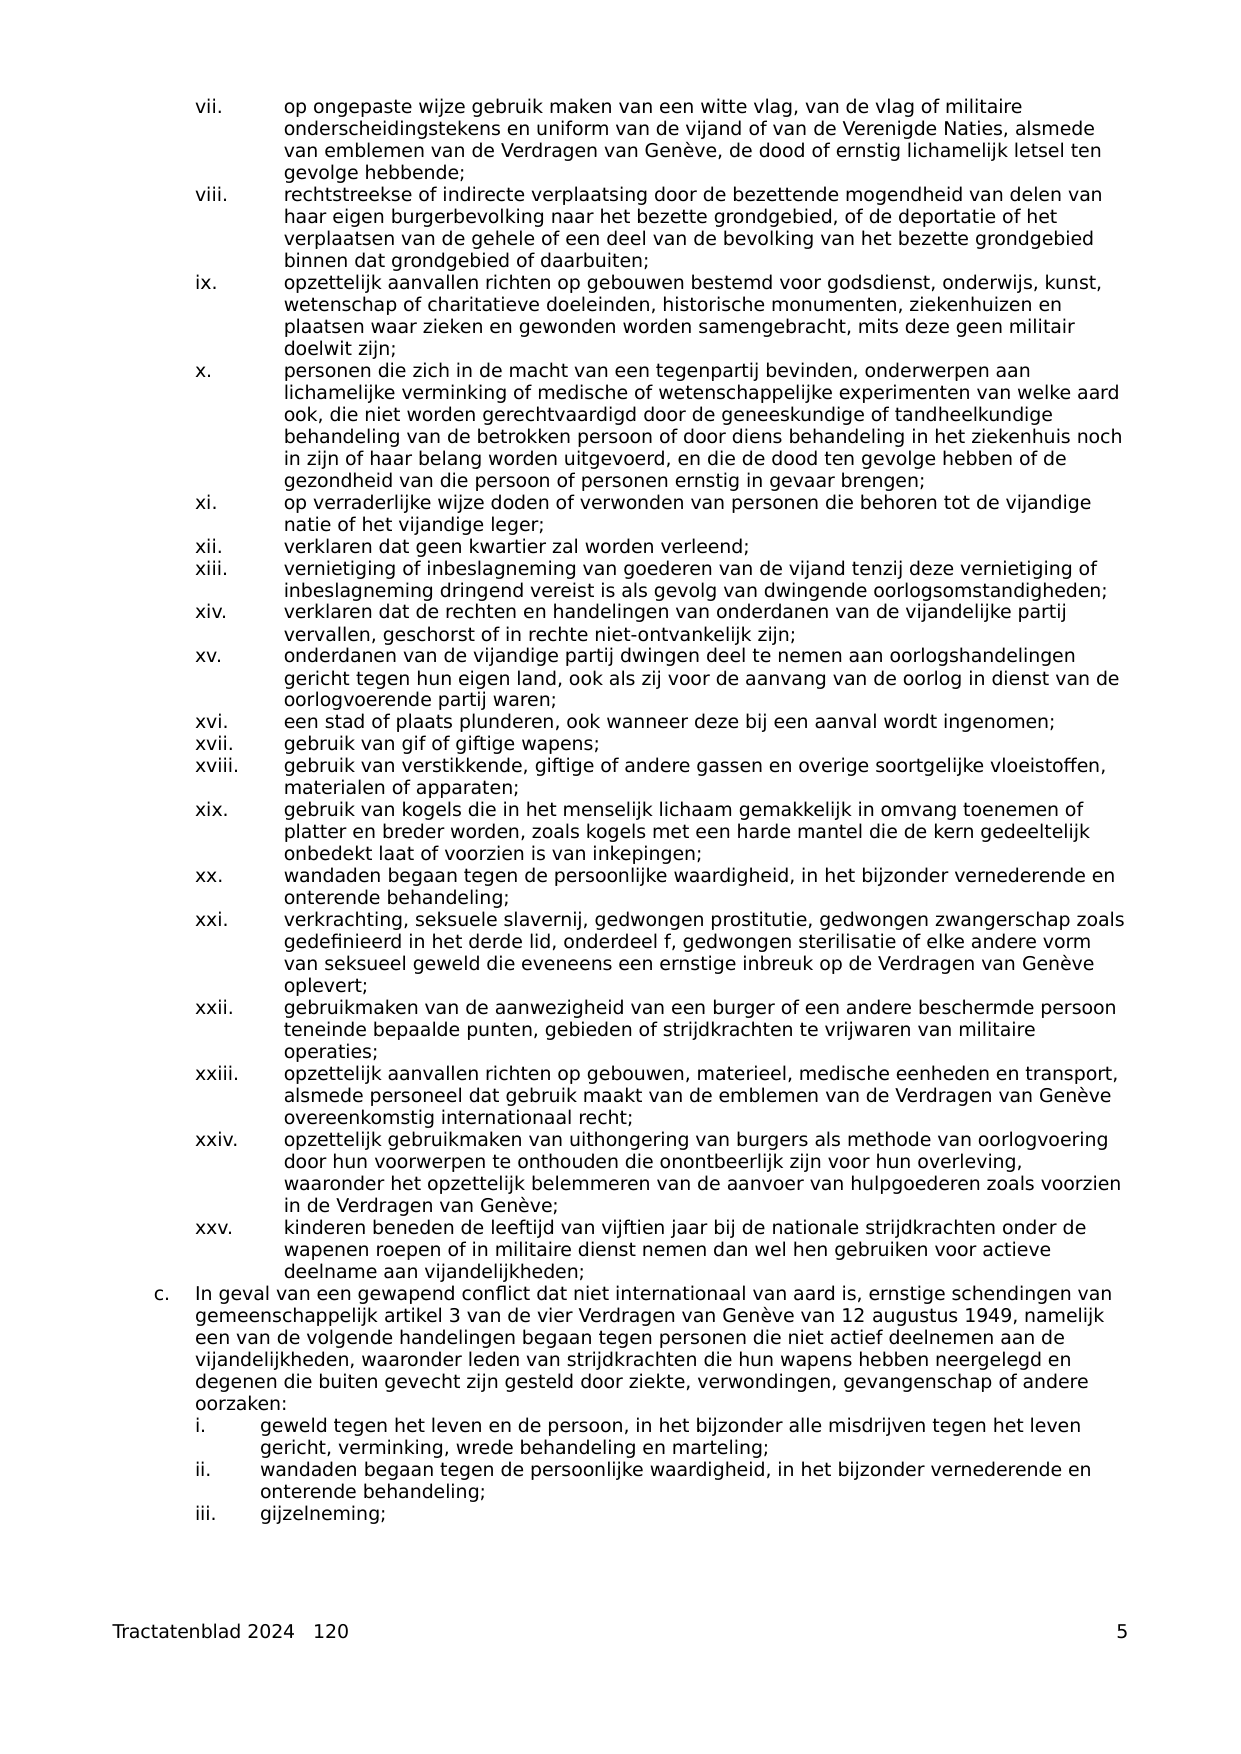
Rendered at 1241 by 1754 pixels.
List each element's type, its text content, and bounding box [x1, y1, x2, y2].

text xvii. gebruik van gif of giftige wapens; [195, 733, 1128, 755]
text iii. gijzelneming; [195, 1503, 1128, 1524]
text viii. rechtstreekse of indirecte verplaatsing door de bezettende mogendheid van delen van haar eigen burgerbevolking naar het bezette grondgebied, of de deportatie of het verplaatsen van de gehele of een deel van de bevolking van het bezette grondgebied binnen dat grondgebied of daarbuiten; [195, 184, 1128, 272]
text ii. wandaden begaan tegen de persoonlijke waardigheid, in het bijzonder vernederende en onterende behandeling; [195, 1459, 1128, 1503]
text xx. wandaden begaan tegen de persoonlijke waardigheid, in het bijzonder vernederende en onterende behandeling; [195, 865, 1128, 909]
text xiv. verklaren dat de rechten en handelingen van onderdanen van de vijandelijke partij vervallen, geschorst of in rechte niet-ontvankelijk zijn; [195, 601, 1128, 645]
text xxii. gebruikmaken van de aanwezigheid van een burger of een andere beschermde persoon teneinde bepaalde punten, gebieden of strijdkrachten te vrijwaren van militaire operaties; [195, 997, 1128, 1063]
text i. geweld tegen het leven en de persoon, in het bijzonder alle misdrijven tegen het leven gericht, verminking, wrede behandeling en marteling; [195, 1415, 1128, 1459]
text xxv. kinderen beneden de leeftijd van vijftien jaar bij de nationale strijdkrachten onder de wapenen roepen of in militaire dienst nemen dan wel hen gebruiken voor actieve deelname aan vijandelijkheden; [195, 1217, 1128, 1283]
text xviii. gebruik van verstikkende, giftige of andere gassen en overige soortgelijke vloeistoffen, materialen of apparaten; [195, 755, 1128, 799]
text xxiv. opzettelijk gebruikmaken van uithongering van burgers als methode van oorlogvoering door hun voorwerpen te onthouden die onontbeerlijk zijn voor hun overleving, waaronder het opzettelijk belemmeren van de aanvoer van hulpgoederen zoals voorzien in de Verdragen van Genève; [195, 1129, 1128, 1217]
text xii. verklaren dat geen kwartier zal worden verleend; [195, 536, 1128, 557]
text xxi. verkrachting, seksuele slavernij, gedwongen prostitutie, gedwongen zwangerschap zoals gedefinieerd in het derde lid, onderdeel f, gedwongen sterilisatie of elke andere vorm van seksueel geweld die eveneens een ernstige inbreuk op de Verdragen van Genève oplevert; [195, 909, 1128, 997]
text xi. op verraderlijke wijze doden of verwonden van personen die behoren tot de vijandige natie of het vijandige leger; [195, 492, 1128, 536]
text ix. opzettelijk aanvallen richten op gebouwen bestemd voor godsdienst, onderwijs, kunst, wetenschap of charitatieve doeleinden, historische monumenten, ziekenhuizen en plaatsen waar zieken en gewonden worden samengebracht, mits deze geen militair doelwit zijn; [195, 272, 1128, 360]
text xv. onderdanen van de vijandige partij dwingen deel te nemen aan oorlogshandelingen gericht tegen hun eigen land, ook als zij voor de aanvang van de oorlog in dienst van de oorlogvoerende partij waren; [195, 645, 1128, 711]
text x. personen die zich in de macht van een tegenpartij bevinden, onderwerpen aan lichamelijke verminking of medische of wetenschappelijke experimenten van welke aard ook, die niet worden gerechtvaardigd door de geneeskundige of tandheelkundige behandeling van de betrokken persoon of door diens behandeling in het ziekenhuis noch in zijn of haar belang worden uitgevoerd, en die de dood ten gevolge hebben of de gezondheid van die persoon of personen ernstig in gevaar brengen; [195, 360, 1128, 492]
text xxiii. opzettelijk aanvallen richten op gebouwen, materieel, medische eenheden en transport, alsmede personeel dat gebruik maakt van de emblemen van de Verdragen van Genève overeenkomstig internationaal recht; [195, 1063, 1128, 1129]
text xiii. vernietiging of inbeslagneming van goederen van de vijand tenzij deze vernietiging of inbeslagneming dringend vereist is als gevolg van dwingende oorlogsomstandigheden; [195, 557, 1128, 601]
text xix. gebruik van kogels die in het menselijk lichaam gemakkelijk in omvang toenemen of platter en breder worden, zoals kogels met een harde mantel die de kern gedeeltelijk onbedekt laat of voorzien is van inkepingen; [195, 799, 1128, 865]
text xvi. een stad of plaats plunderen, ook wanneer deze bij een aanval wordt ingenomen; [195, 711, 1128, 733]
text c. In geval van een gewapend conflict dat niet internationaal van aard is, ernstige schendingen van gemeenschappelijk artikel 3 van de vier Verdragen van Genève van 12 augustus 1949, namelijk een van de volgende handelingen begaan tegen personen die niet actief deelnemen aan de vijandelijkheden, waaronder leden van strijdkrachten die hun wapens hebben neergelegd en degenen die buiten gevecht zijn gesteld door ziekte, verwondingen, gevangenschap of andere oorzaken: [153, 1283, 1128, 1415]
text vii. op ongepaste wijze gebruik maken van een witte vlag, van de vlag of militaire onderscheidingstekens en uniform van de vijand of van de Verenigde Naties, alsmede van emblemen van de Verdragen van Genève, de dood of ernstig lichamelijk letsel ten gevolge hebbende; [195, 96, 1128, 184]
